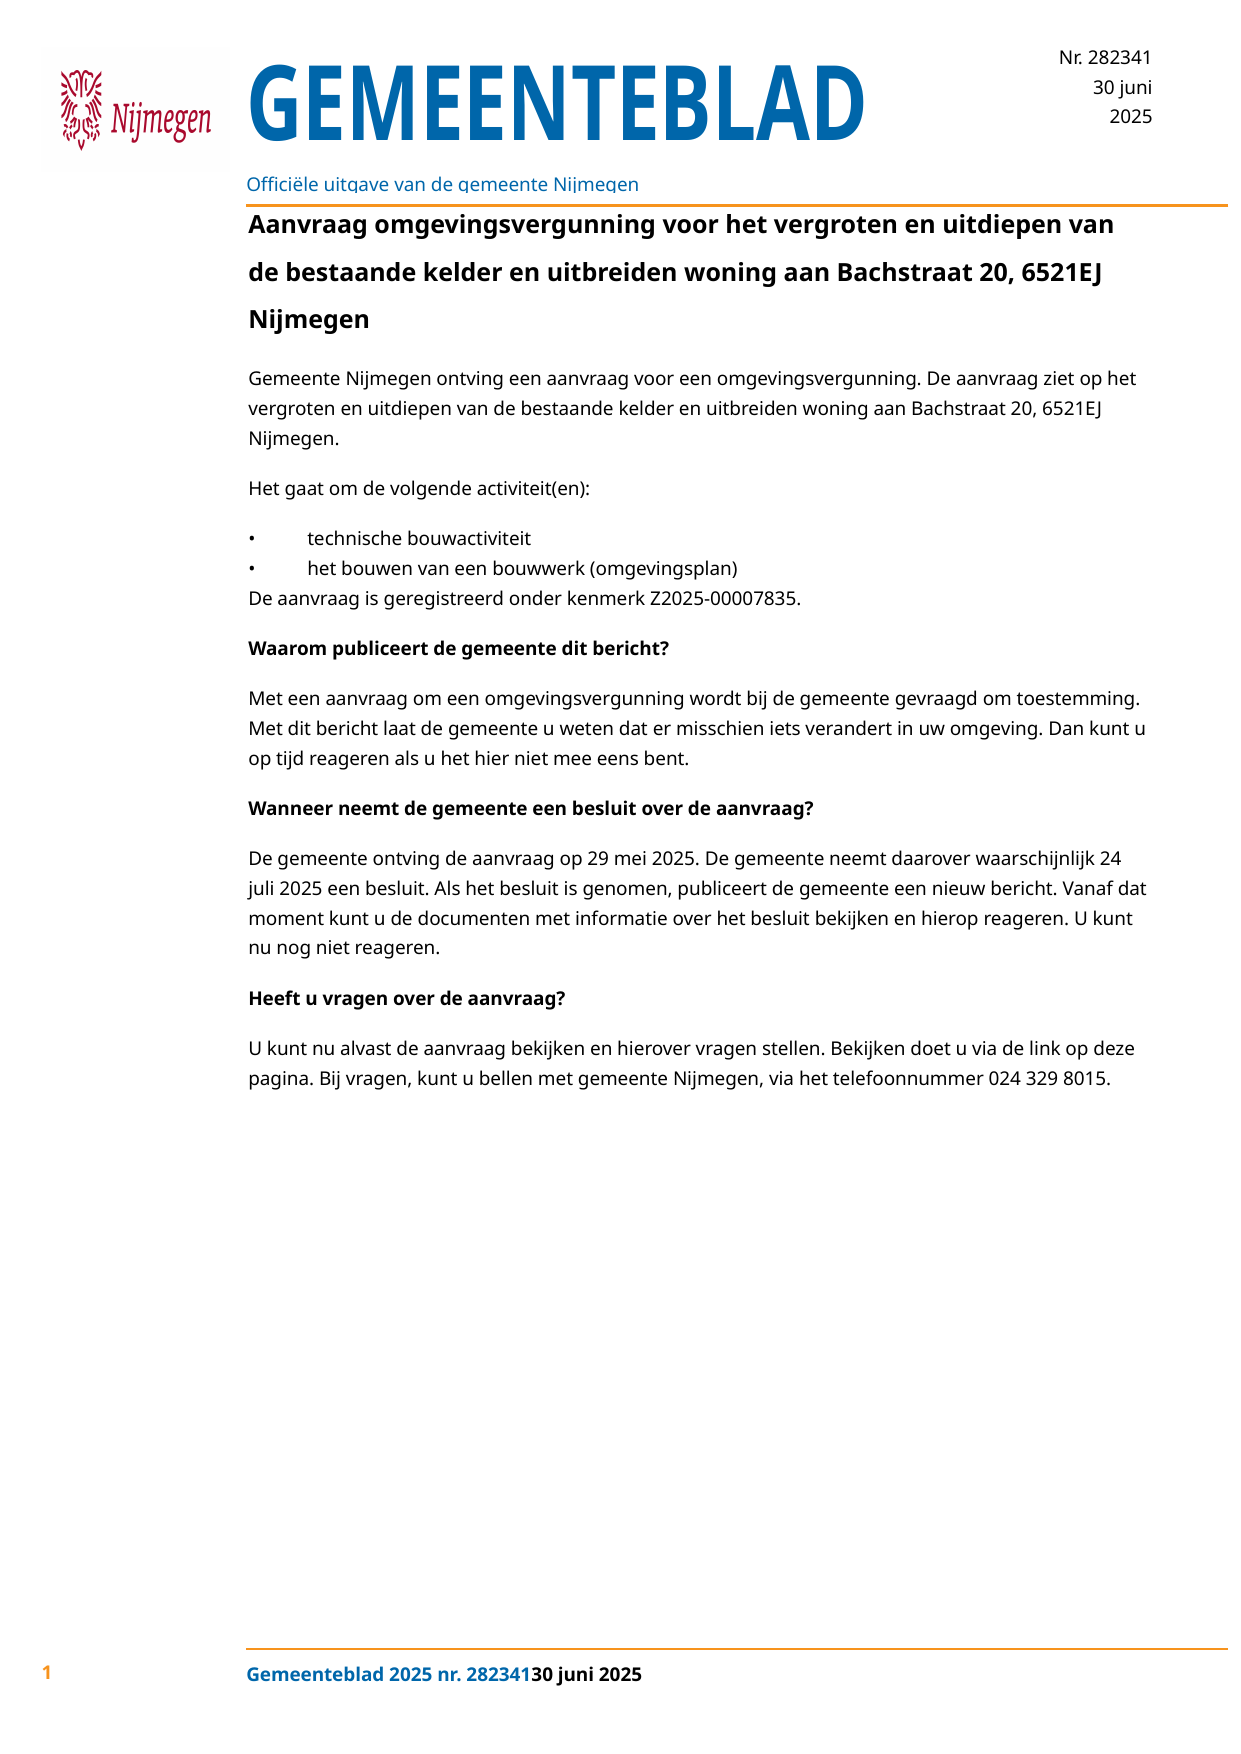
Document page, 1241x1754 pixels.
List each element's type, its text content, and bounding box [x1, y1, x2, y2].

list technische bouwactiviteit [248, 526, 1152, 551]
list het bouwen van een bouwwerk (omgevingsplan) [248, 555, 1152, 581]
text Waarom publiceert de gemeente dit bericht? [248, 635, 1152, 661]
text Het gaat om de volgende activiteit(en): [248, 475, 1152, 501]
text Wanneer neemt de gemeente een besluit over de aanvraag? [248, 795, 1152, 821]
text Aanvraag omgevingsvergunning voor het vergroten en uitdiepen van de bestaande kelder en uitbreiden woning aan Bachstraat 20, 6521EJ Nijmegen [248, 207, 1152, 336]
text De aanvraag is geregistreerd onder kenmerk Z2025-00007835. [248, 585, 1152, 610]
picture [41, 47, 231, 172]
text Heeft u vragen over de aanvraag? [248, 985, 1152, 1010]
text U kunt nu alvast de aanvraag bekijken en hierover vragen stellen. Bekijken doet u via de link op deze pagina. Bij vragen, kunt u bellen met gemeente Nijmegen, via het telefoonnummer 024 329 8015. [248, 1035, 1152, 1090]
text Gemeente Nijmegen ontving een aanvraag voor een omgevingsvergunning. De aanvraag ziet op het vergroten en uitdiepen van de bestaande kelder en uitbreiden woning aan Bachstraat 20, 6521EJ Nijmegen. [248, 366, 1152, 450]
text De gemeente ontving de aanvraag op 29 mei 2025. De gemeente neemt daarover waarschijnlijk 24 juli 2025 een besluit. Als het besluit is genomen, publiceert de gemeente een nieuw bericht. Vanaf dat moment kunt u de documenten met informatie over het besluit bekijken en hierop reageren. U kunt nu nog niet reageren. [248, 846, 1152, 960]
text Met een aanvraag om een omgevingsvergunning wordt bij de gemeente gevraagd om toestemming. Met dit bericht laat de gemeente u weten dat er misschien iets verandert in uw omgeving. Dan kunt u op tijd reageren als u het hier niet mee eens bent. [248, 686, 1152, 770]
